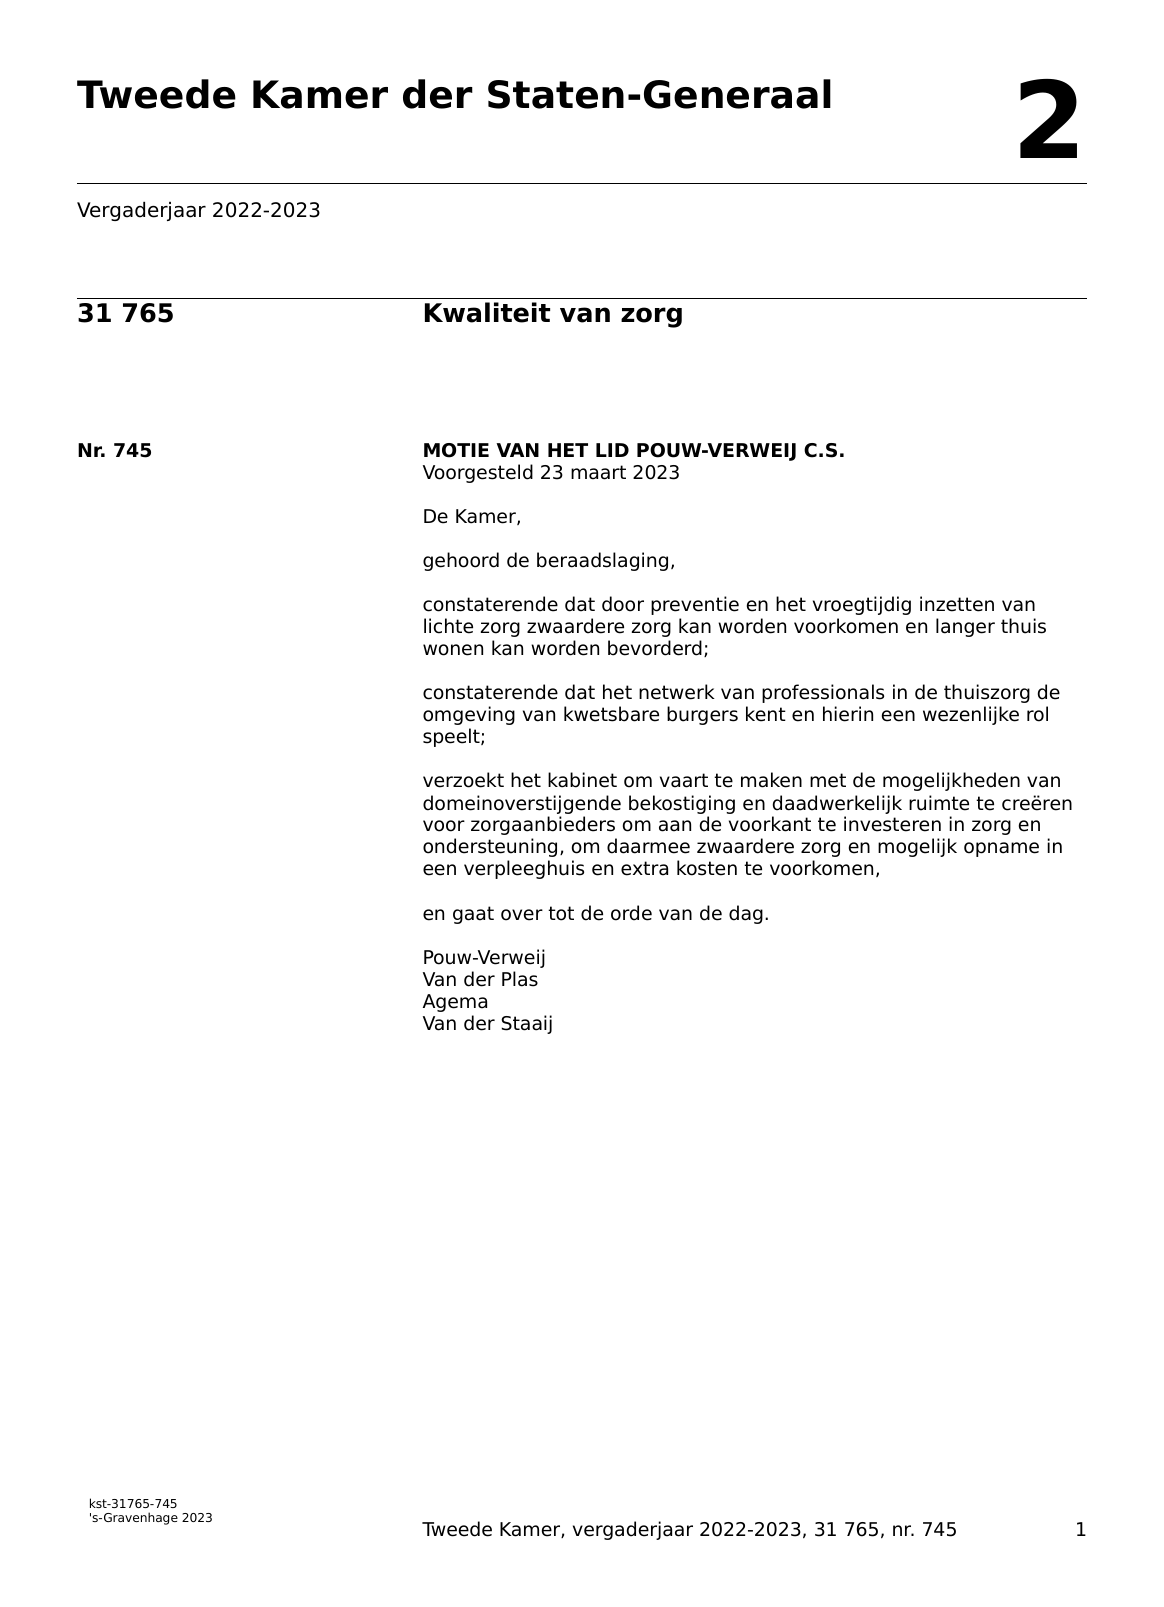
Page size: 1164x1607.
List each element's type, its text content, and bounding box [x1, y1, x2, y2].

text constaterende dat door preventie en het vroegtijdig inzetten van lichte zorg zwaardere zorg kan worden voorkomen en langer thuis wonen kan worden bevorderd; [422, 594, 1087, 660]
text kst-31765-745 [88, 1497, 323, 1511]
table_header Tweede Kamer der Staten-Generaal [77, 59, 886, 183]
table_cell Vergaderjaar 2022-2023 [77, 184, 1087, 298]
text 's-Gravenhage 2023 [88, 1511, 323, 1525]
text gehoord de beraadslaging, [422, 550, 1087, 572]
subtitle 31 765 Kwaliteit van zorg [77, 299, 1087, 329]
text Pouw-Verweij [422, 947, 1087, 969]
text Van der Plas [422, 969, 1087, 991]
text Van der Staaij [422, 1013, 1087, 1034]
text verzoekt het kabinet om vaart te maken met de mogelijkheden van domeinoverstijgende bekostiging en daadwerkelijk ruimte te creëren voor zorgaanbieders om aan de voorkant te investeren in zorg en ondersteuning, om daarmee zwaardere zorg en mogelijk opname in een verpleeghuis en extra kosten te voorkomen, [422, 770, 1087, 880]
table_header 2 [886, 59, 1087, 183]
text Agema [422, 991, 1087, 1013]
text constaterende dat het netwerk van professionals in de thuiszorg de omgeving van kwetsbare burgers kent en hierin een wezenlijke rol speelt; [422, 682, 1087, 748]
subtitle Nr. 745 MOTIE VAN HET LID POUW-VERWEIJ C.S. [77, 440, 1087, 462]
text De Kamer, [422, 506, 1087, 528]
text Voorgesteld 23 maart 2023 [422, 462, 1087, 484]
text en gaat over tot de orde van de dag. [422, 902, 1087, 924]
